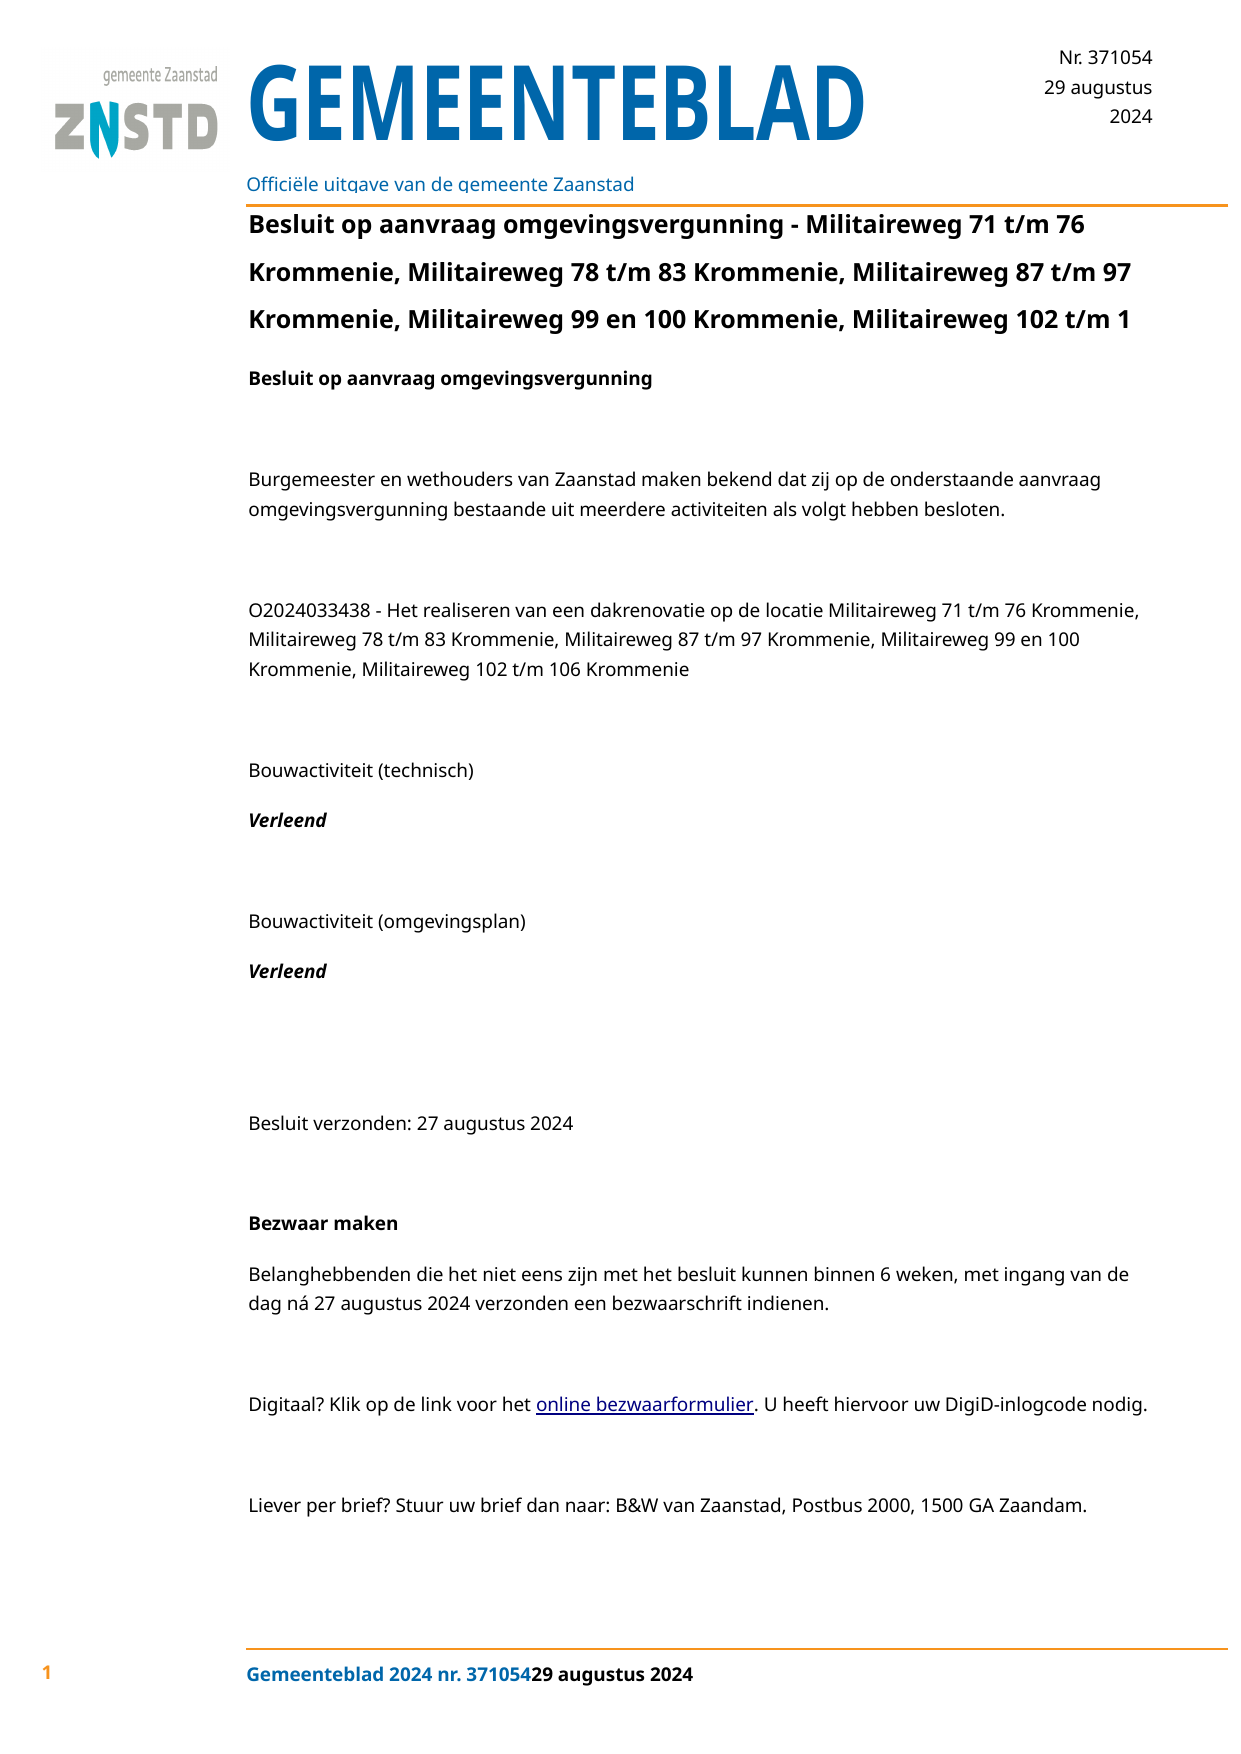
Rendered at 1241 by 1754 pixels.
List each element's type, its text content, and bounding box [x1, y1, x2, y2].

text Verleend [248, 807, 1152, 833]
text Bouwactiviteit (omgevingsplan) [248, 908, 1152, 934]
picture [41, 47, 231, 172]
text Liever per brief? Stuur uw brief dan naar: B&W van Zaanstad, Postbus 2000, 1500 GA Zaandam. [248, 1492, 1152, 1518]
text Bouwactiviteit (technisch) [248, 757, 1152, 782]
text Digitaal? Klik op de link voor het online bezwaarformulier. U heeft hiervoor uw DigiD-inlogcode nodig. [248, 1391, 1152, 1417]
text Bezwaar maken [248, 1211, 1152, 1236]
text Belanghebbenden die het niet eens zijn met het besluit kunnen binnen 6 weken, met ingang van de dag ná 27 augustus 2024 verzonden een bezwaarschrift indienen. [248, 1261, 1152, 1316]
text Besluit op aanvraag omgevingsvergunning - Militaireweg 71 t/m 76 Krommenie, Militaireweg 78 t/m 83 Krommenie, Militaireweg 87 t/m 97 Krommenie, Militaireweg 99 en 100 Krommenie, Militaireweg 102 t/m 1 [248, 207, 1152, 336]
text Burgemeester en wethouders van Zaanstad maken bekend dat zij op de onderstaande aanvraag omgevingsvergunning bestaande uit meerdere activiteiten als volgt hebben besloten. [248, 466, 1152, 522]
text Verleend [248, 958, 1152, 984]
text Besluit verzonden: 27 augustus 2024 [248, 1110, 1152, 1135]
text O2024033438 - Het realiseren van een dakrenovatie op de locatie Militaireweg 71 t/m 76 Krommenie, Militaireweg 78 t/m 83 Krommenie, Militaireweg 87 t/m 97 Krommenie, Militaireweg 99 en 100 Krommenie, Militaireweg 102 t/m 106 Krommenie [248, 597, 1152, 682]
text Besluit op aanvraag omgevingsvergunning [248, 366, 1152, 391]
